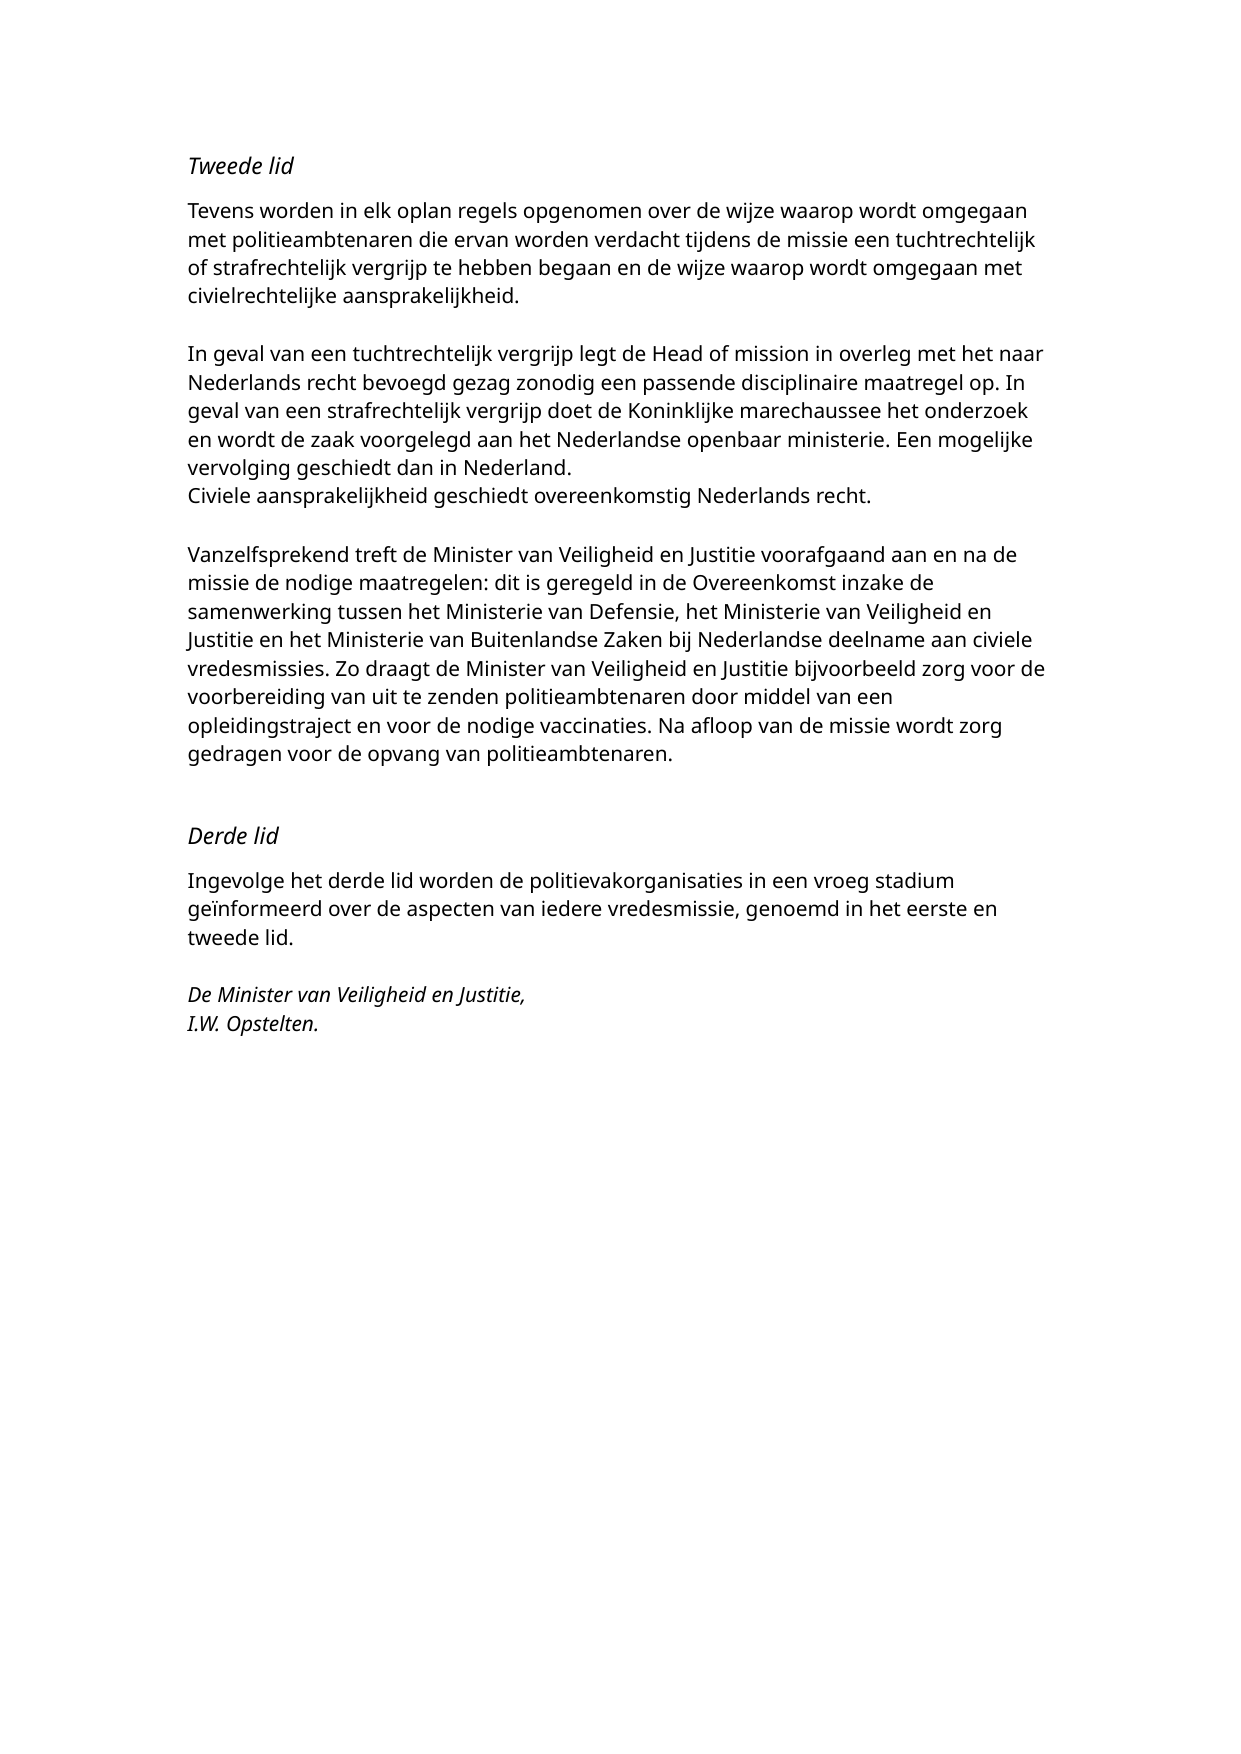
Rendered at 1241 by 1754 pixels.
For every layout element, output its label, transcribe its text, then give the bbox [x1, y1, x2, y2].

text De Minister van Veiligheid en Justitie, [187, 981, 1053, 1009]
text Ingevolge het derde lid worden de politievakorganisaties in een vroeg stadium geïnformeerd over de aspecten van iedere vredesmissie, genoemd in het eerste en tweede lid. [187, 866, 1053, 951]
text Civiele aansprakelijkheid geschiedt overeenkomstig Nederlands recht. [187, 482, 1053, 510]
text I.W. Opstelten. [187, 1009, 1053, 1037]
text Vanzelfsprekend treft de Minister van Veiligheid en Justitie voorafgaand aan en na de missie de nodige maatregelen: dit is geregeld in de Overeenkomst inzake de samenwerking tussen het Ministerie van Defensie, het Ministerie van Veiligheid en Justitie en het Ministerie van Buitenlandse Zaken bij Nederlandse deelname aan civiele vredesmissies. Zo draagt de Minister van Veiligheid en Justitie bijvoorbeeld zorg voor de voorbereiding van uit te zenden politieambtenaren door middel van een opleidingstraject en voor de nodige vaccinaties. Na afloop van de missie wordt zorg gedragen voor de opvang van politieambtenaren. [187, 540, 1053, 768]
text In geval van een tuchtrechtelijk vergrijp legt de Head of mission in overleg met het naar Nederlands recht bevoegd gezag zonodig een passende disciplinaire maatregel op. In geval van een strafrechtelijk vergrijp doet de Koninklijke marechaussee het onderzoek en wordt de zaak voorgelegd aan het Nederlandse openbaar ministerie. Een mogelijke vervolging geschiedt dan in Nederland. [187, 339, 1053, 482]
text Tevens worden in elk oplan regels opgenomen over de wijze waarop wordt omgegaan met politieambtenaren die ervan worden verdacht tijdens de missie een tuchtrechtelijk of strafrechtelijk vergrijp te hebben begaan en de wijze waarop wordt omgegaan met civielrechtelijke aansprakelijkheid. [187, 196, 1053, 310]
subtitle Tweede lid [187, 150, 1053, 181]
subtitle Derde lid [187, 819, 1053, 851]
